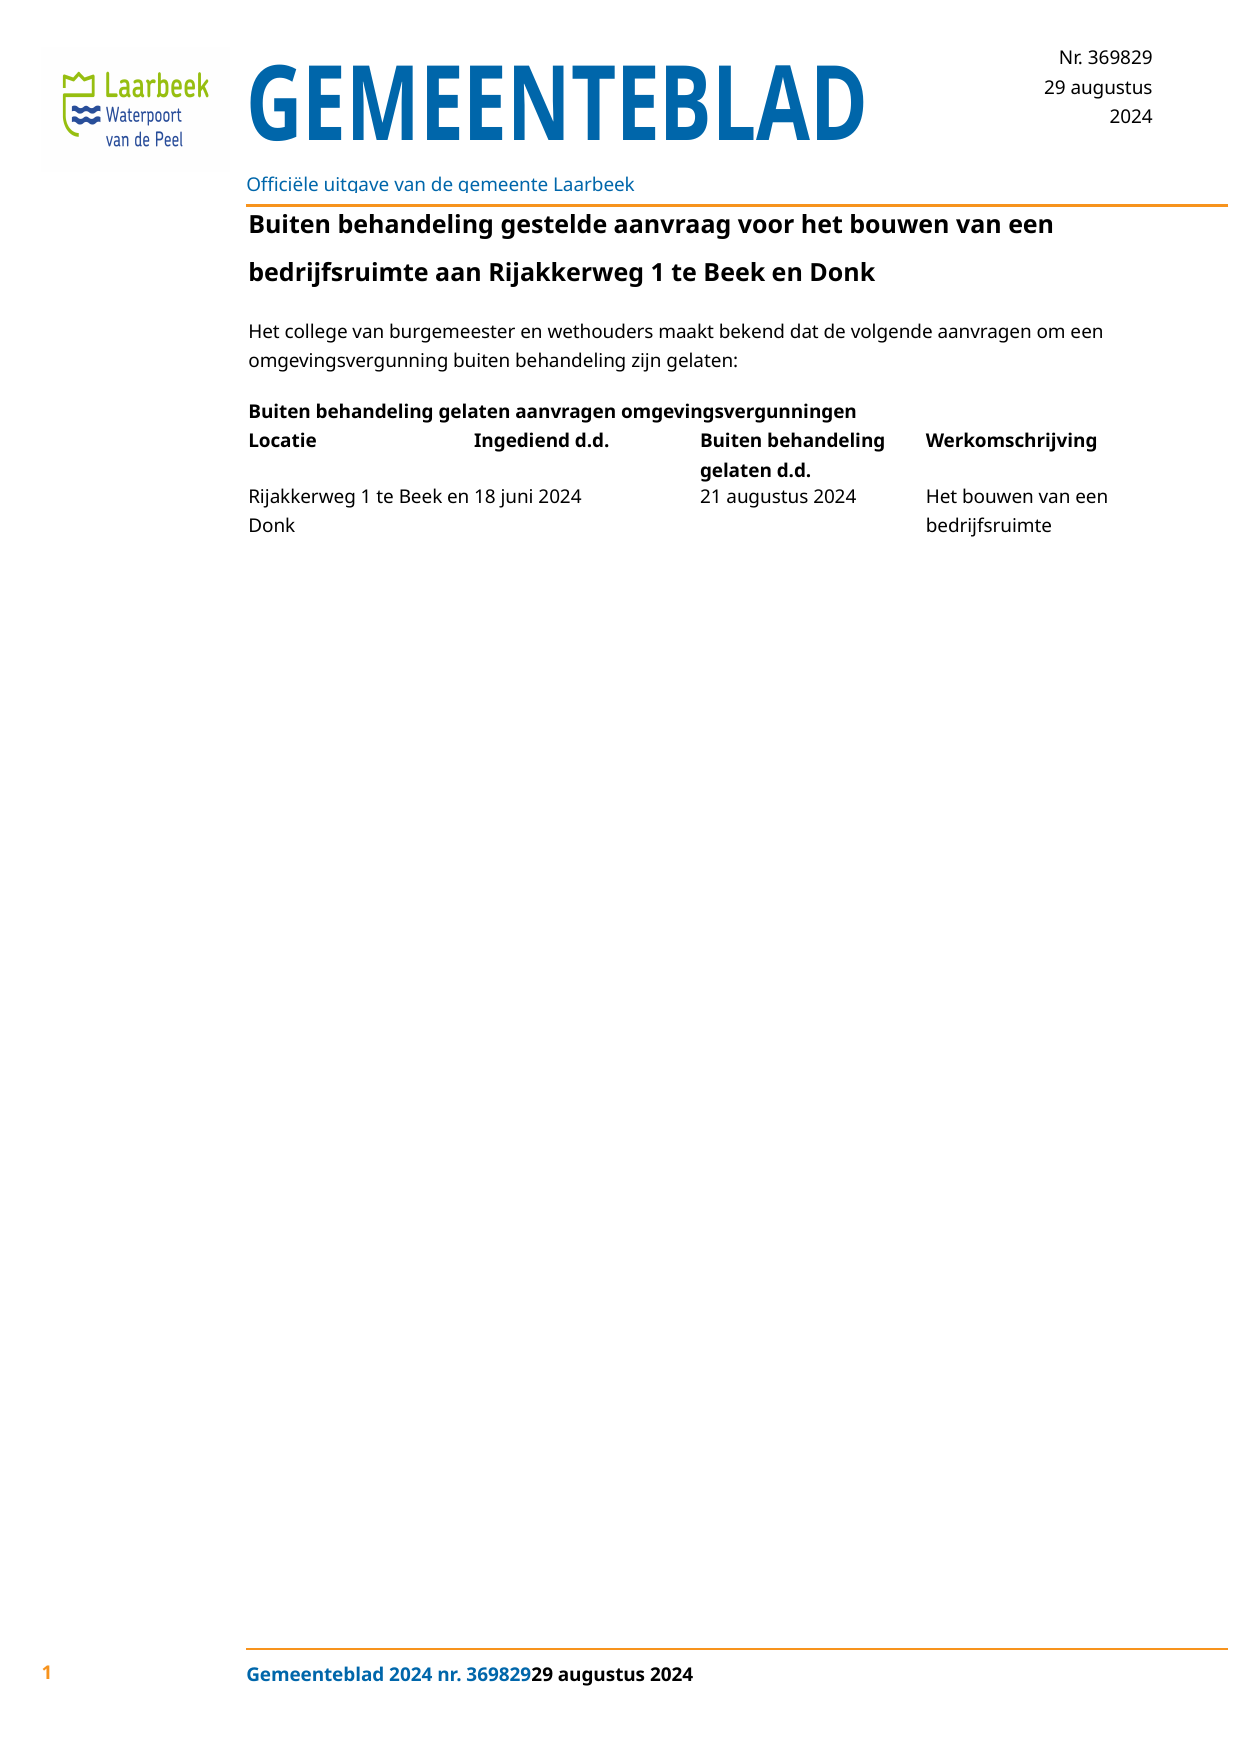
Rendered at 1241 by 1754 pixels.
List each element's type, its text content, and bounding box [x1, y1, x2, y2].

table_header Werkomschrijving [926, 428, 1152, 483]
table_cell Het bouwen van een bedrijfsruimte [926, 483, 1152, 538]
text Buiten behandeling gelaten aanvragen omgevingsvergunningen [248, 398, 1152, 424]
text Buiten behandeling gestelde aanvraag voor het bouwen van een bedrijfsruimte aan Rijakkerweg 1 te Beek en Donk [248, 207, 1152, 288]
table_cell 21 augustus 2024 [700, 483, 926, 538]
table_cell 18 juni 2024 [474, 483, 700, 538]
table_header Ingediend d.d. [474, 428, 700, 483]
table_cell Rijakkerweg 1 te Beek en Donk [248, 483, 474, 538]
text Het college van burgemeester en wethouders maakt bekend dat de volgende aanvragen om een omgevingsvergunning buiten behandeling zijn gelaten: [248, 318, 1152, 373]
table_header Buiten behandeling gelaten d.d. [700, 428, 926, 483]
table_header Locatie [248, 428, 474, 483]
picture [41, 47, 231, 172]
